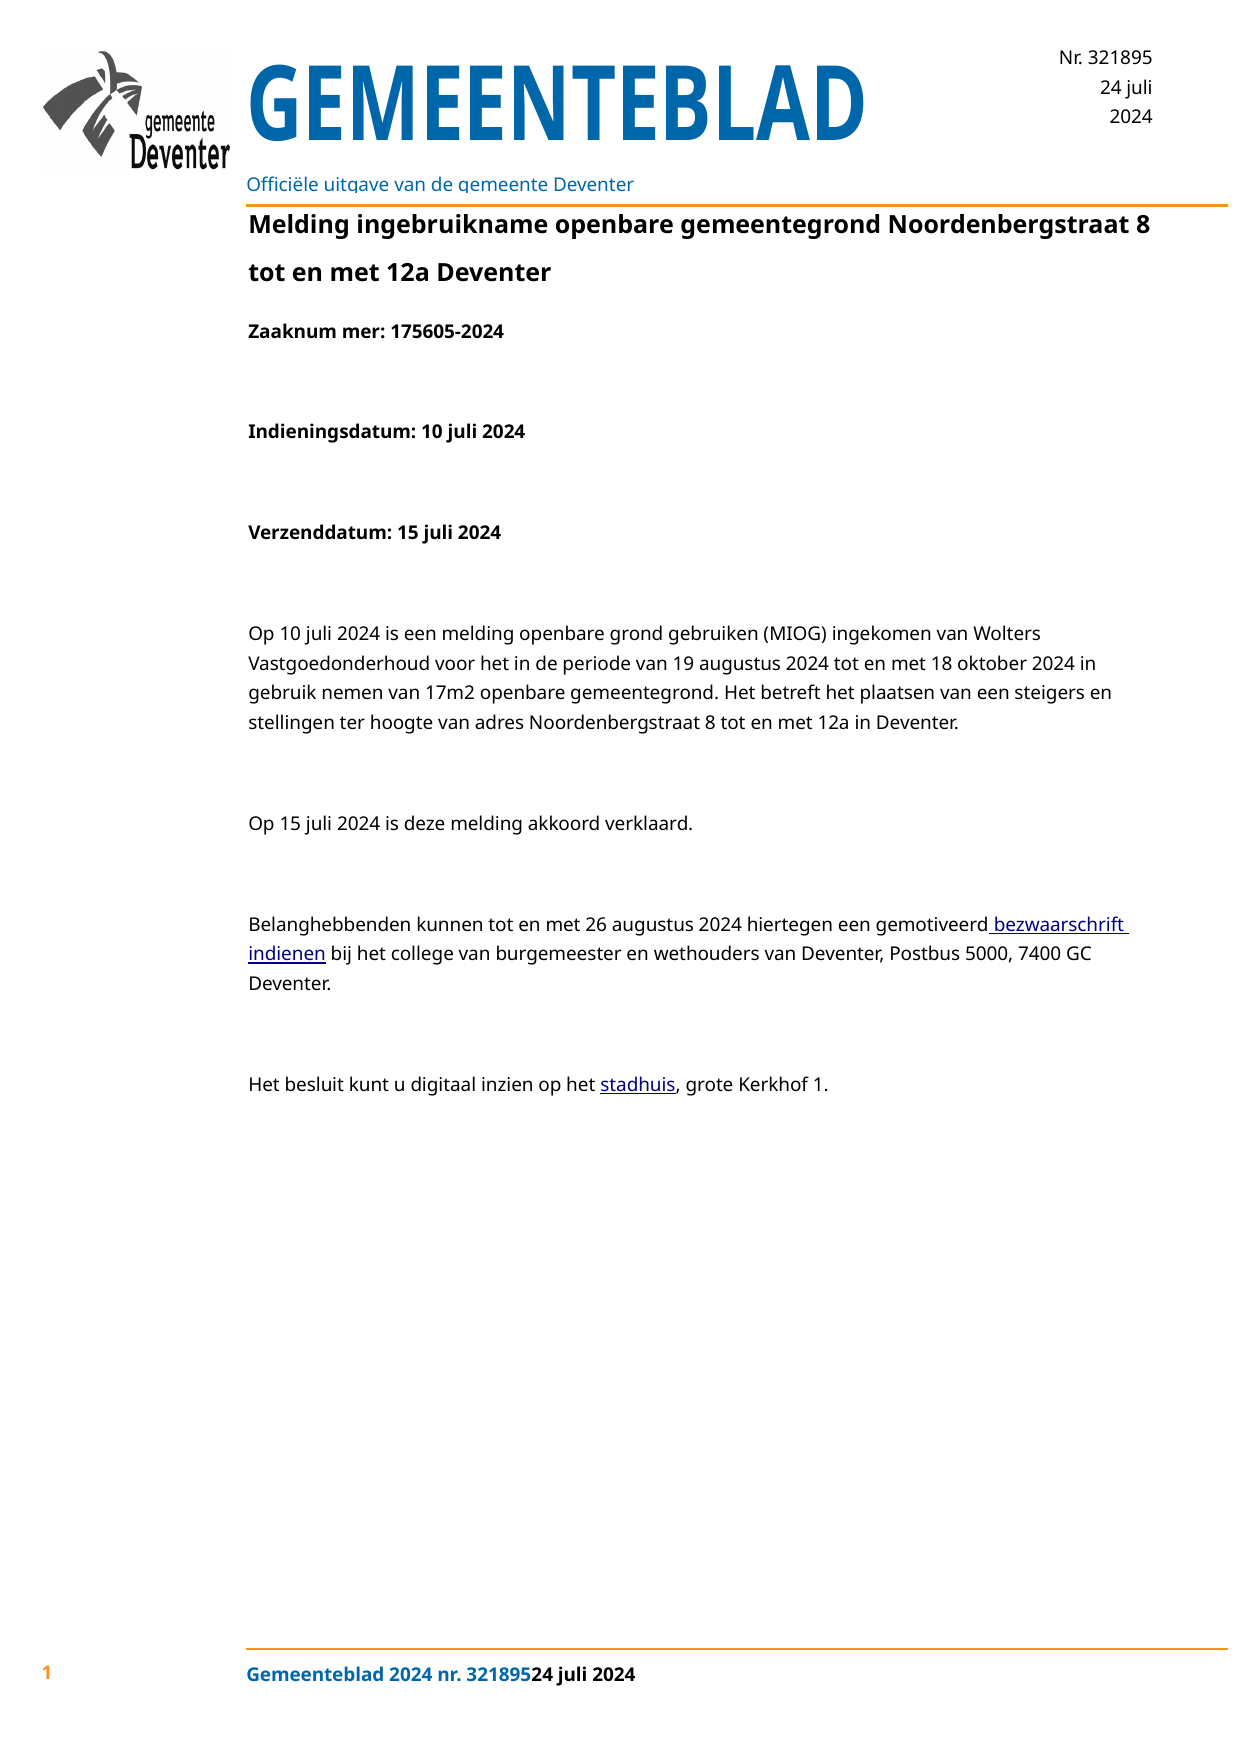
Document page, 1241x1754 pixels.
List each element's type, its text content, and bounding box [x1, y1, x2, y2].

text Verzenddatum: 15 juli 2024 [248, 519, 1152, 545]
text Het besluit kunt u digitaal inzien op het stadhuis, grote Kerkhof 1. [248, 1071, 1152, 1097]
text Op 15 juli 2024 is deze melding akkoord verklaard. [248, 810, 1152, 836]
text Belanghebbenden kunnen tot en met 26 augustus 2024 hiertegen een gemotiveerd bezwaarschrift indienen bij het college van burgemeester en wethouders van Deventer, Postbus 5000, 7400 GC Deventer. [248, 911, 1152, 996]
text Melding ingebruikname openbare gemeentegrond Noordenbergstraat 8 tot en met 12a Deventer [248, 207, 1152, 288]
text Indieningsdatum: 10 juli 2024 [248, 419, 1152, 444]
text Zaaknum mer: 175605-2024 [248, 318, 1152, 344]
picture [41, 47, 231, 172]
text Op 10 juli 2024 is een melding openbare grond gebruiken (MIOG) ingekomen van Wolters Vastgoedonderhoud voor het in de periode van 19 augustus 2024 tot en met 18 oktober 2024 in gebruik nemen van 17m2 openbare gemeentegrond. Het betreft het plaatsen van een steigers en stellingen ter hoogte van adres Noordenbergstraat 8 tot en met 12a in Deventer. [248, 620, 1152, 735]
